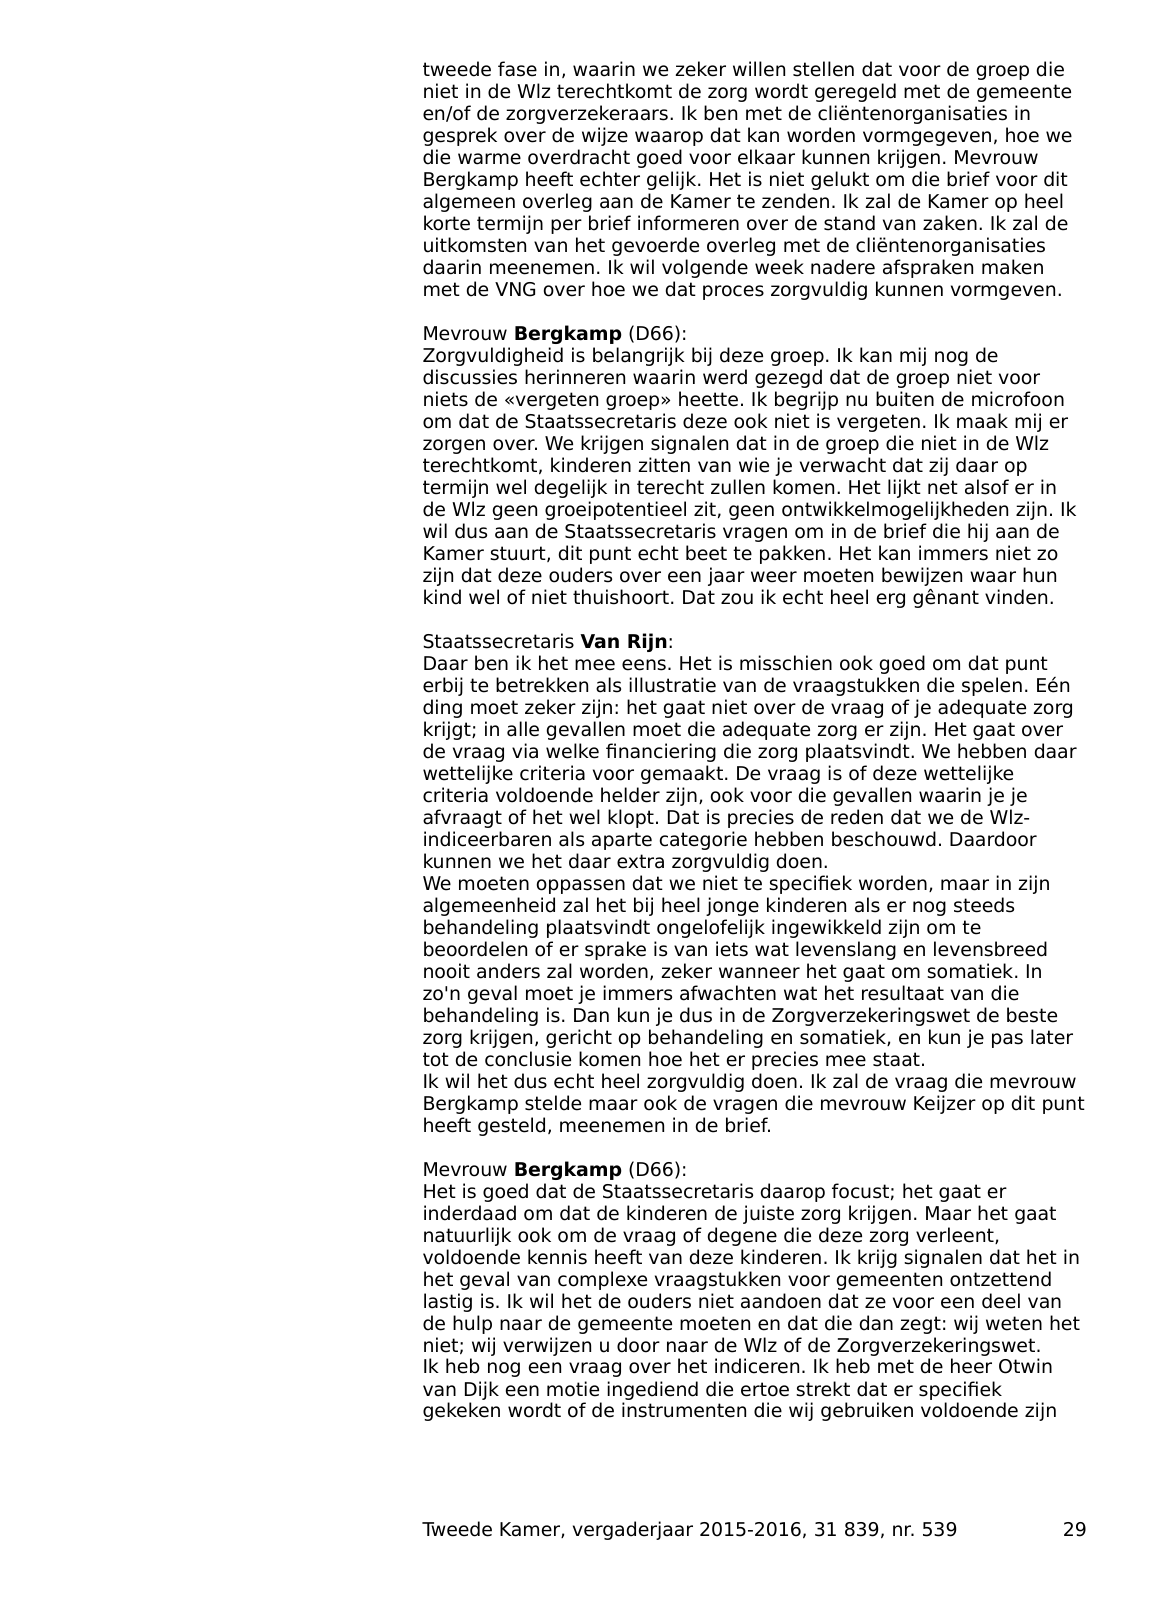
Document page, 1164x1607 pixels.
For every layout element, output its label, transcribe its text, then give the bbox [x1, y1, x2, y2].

text Staatssecretaris Van Rijn: [422, 631, 1087, 653]
text Mevrouw Bergkamp (D66): [422, 1159, 1087, 1181]
text Mevrouw Bergkamp (D66): [422, 323, 1087, 345]
text Daar ben ik het mee eens. Het is misschien ook goed om dat punt erbij te betrekken als illustratie van de vraagstukken die spelen. Eén ding moet zeker zijn: het gaat niet over de vraag of je adequate zorg krijgt; in alle gevallen moet die adequate zorg er zijn. Het gaat over de vraag via welke financiering die zorg plaatsvindt. We hebben daar wettelijke criteria voor gemaakt. De vraag is of deze wettelijke criteria voldoende helder zijn, ook voor die gevallen waarin je je afvraagt of het wel klopt. Dat is precies de reden dat we de Wlz-indiceerbaren als aparte categorie hebben beschouwd. Daardoor kunnen we het daar extra zorgvuldig doen. [422, 653, 1087, 873]
text Het is goed dat de Staatssecretaris daarop focust; het gaat er inderdaad om dat de kinderen de juiste zorg krijgen. Maar het gaat natuurlijk ook om de vraag of degene die deze zorg verleent, voldoende kennis heeft van deze kinderen. Ik krijg signalen dat het in het geval van complexe vraagstukken voor gemeenten ontzettend lastig is. Ik wil het de ouders niet aandoen dat ze voor een deel van de hulp naar de gemeente moeten en dat die dan zegt: wij weten het niet; wij verwijzen u door naar de Wlz of de Zorgverzekeringswet. [422, 1181, 1087, 1356]
text Ik heb nog een vraag over het indiceren. Ik heb met de heer Otwin van Dijk een motie ingediend die ertoe strekt dat er specifiek gekeken wordt of de instrumenten die wij gebruiken voldoende zijn [422, 1356, 1087, 1422]
text Ik wil het dus echt heel zorgvuldig doen. Ik zal de vraag die mevrouw Bergkamp stelde maar ook de vragen die mevrouw Keijzer op dit punt heeft gesteld, meenemen in de brief. [422, 1071, 1087, 1136]
text tweede fase in, waarin we zeker willen stellen dat voor de groep die niet in de Wlz terechtkomt de zorg wordt geregeld met de gemeente en/of de zorgverzekeraars. Ik ben met de cliëntenorganisaties in gesprek over de wijze waarop dat kan worden vormgegeven, hoe we die warme overdracht goed voor elkaar kunnen krijgen. Mevrouw Bergkamp heeft echter gelijk. Het is niet gelukt om die brief voor dit algemeen overleg aan de Kamer te zenden. Ik zal de Kamer op heel korte termijn per brief informeren over de stand van zaken. Ik zal de uitkomsten van het gevoerde overleg met de cliëntenorganisaties daarin meenemen. Ik wil volgende week nadere afspraken maken met de VNG over hoe we dat proces zorgvuldig kunnen vormgeven. [422, 59, 1087, 301]
text We moeten oppassen dat we niet te specifiek worden, maar in zijn algemeenheid zal het bij heel jonge kinderen als er nog steeds behandeling plaatsvindt ongelofelijk ingewikkeld zijn om te beoordelen of er sprake is van iets wat levenslang en levensbreed nooit anders zal worden, zeker wanneer het gaat om somatiek. In zo'n geval moet je immers afwachten wat het resultaat van die behandeling is. Dan kun je dus in de Zorgverzekeringswet de beste zorg krijgen, gericht op behandeling en somatiek, en kun je pas later tot de conclusie komen hoe het er precies mee staat. [422, 873, 1087, 1071]
text Zorgvuldigheid is belangrijk bij deze groep. Ik kan mij nog de discussies herinneren waarin werd gezegd dat de groep niet voor niets de «vergeten groep» heette. Ik begrijp nu buiten de microfoon om dat de Staatssecretaris deze ook niet is vergeten. Ik maak mij er zorgen over. We krijgen signalen dat in de groep die niet in de Wlz terechtkomt, kinderen zitten van wie je verwacht dat zij daar op termijn wel degelijk in terecht zullen komen. Het lijkt net alsof er in de Wlz geen groeipotentieel zit, geen ontwikkelmogelijkheden zijn. Ik wil dus aan de Staatssecretaris vragen om in de brief die hij aan de Kamer stuurt, dit punt echt beet te pakken. Het kan immers niet zo zijn dat deze ouders over een jaar weer moeten bewijzen waar hun kind wel of niet thuishoort. Dat zou ik echt heel erg gênant vinden. [422, 345, 1087, 609]
